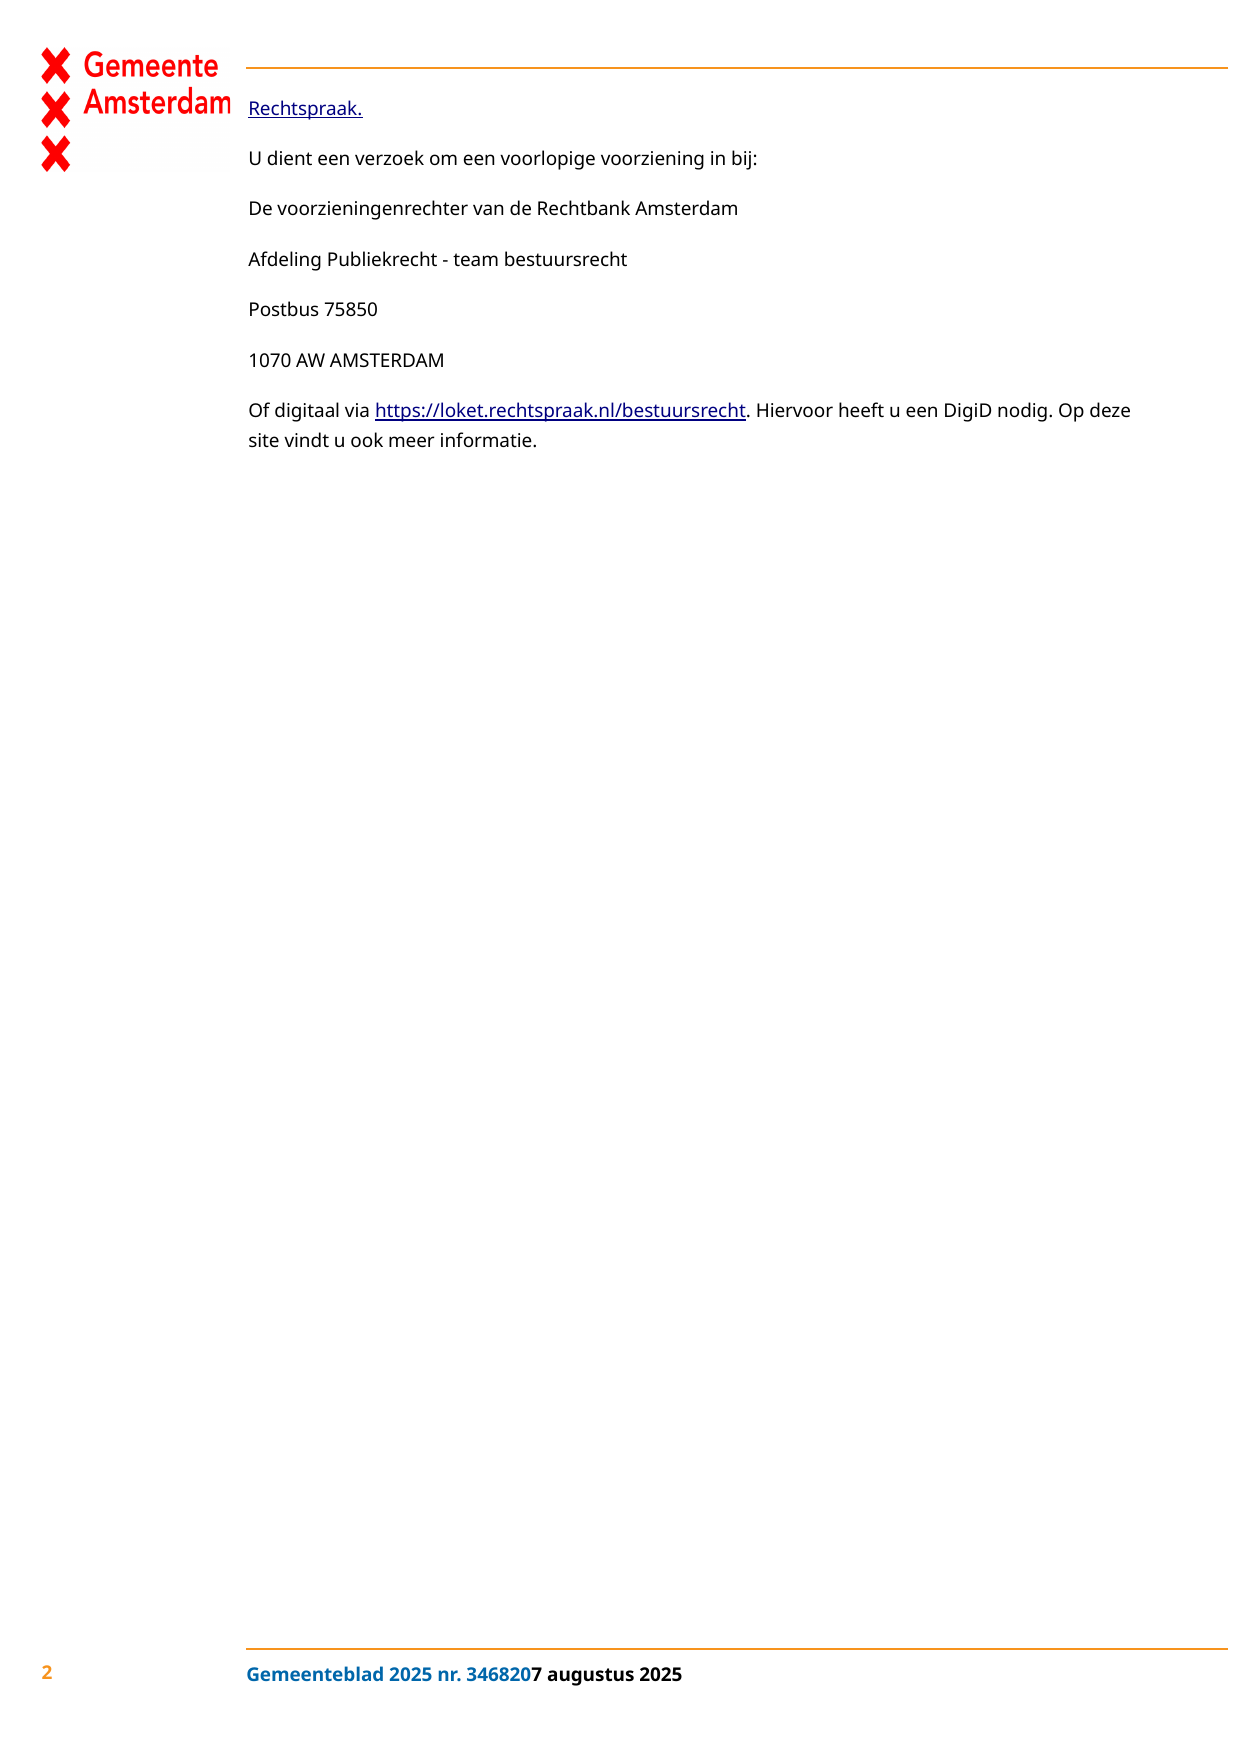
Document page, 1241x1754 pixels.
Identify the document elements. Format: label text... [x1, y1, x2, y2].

text Rechtspraak. [248, 95, 1152, 121]
text Afdeling Publiekrecht - team bestuursrecht [248, 246, 1152, 272]
text U dient een verzoek om een voorlopige voorziening in bij: [248, 145, 1152, 171]
text Postbus 75850 [248, 296, 1152, 322]
text Of digitaal via https://loket.rechtspraak.nl/bestuursrecht. Hiervoor heeft u een DigiD nodig. Op deze site vindt u ook meer informatie. [248, 397, 1152, 453]
text De voorzieningenrechter van de Rechtbank Amsterdam [248, 196, 1152, 221]
picture [41, 47, 231, 172]
text 1070 AW AMSTERDAM [248, 347, 1152, 373]
